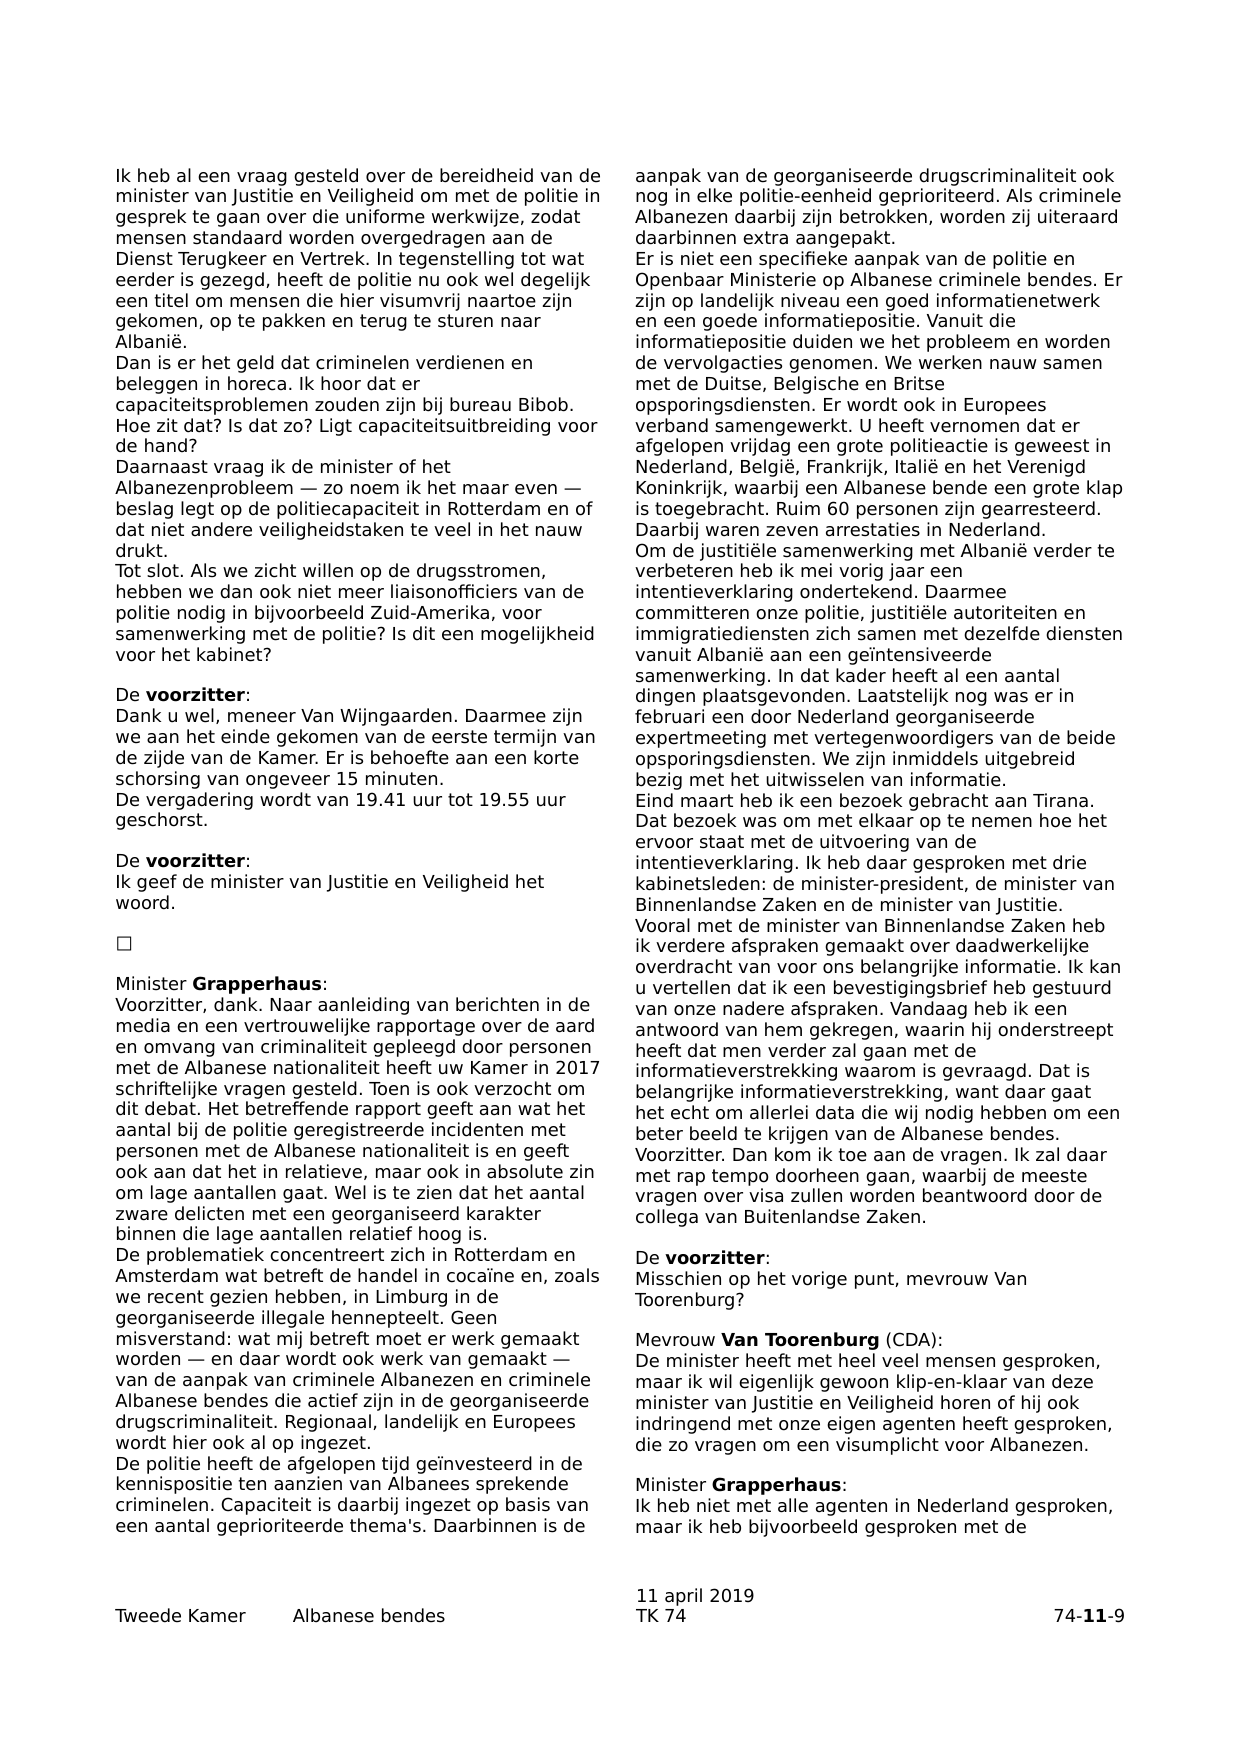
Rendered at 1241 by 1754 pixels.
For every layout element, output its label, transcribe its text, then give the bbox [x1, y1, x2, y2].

text Dan is er het geld dat criminelen verdienen en beleggen in horeca. Ik hoor dat er capaciteitsproblemen zouden zijn bij bureau Bibob. Hoe zit dat? Is dat zo? Ligt capaciteitsuitbreiding voor de hand? [115, 353, 605, 457]
text De voorzitter: [115, 685, 605, 706]
text De voorzitter: [115, 851, 605, 872]
text De minister heeft met heel veel mensen gesproken, maar ik wil eigenlijk gewoon klip-en-klaar van deze minister van Justitie en Veiligheid horen of hij ook indringend met onze eigen agenten heeft gesproken, die zo vragen om een visumplicht voor Albanezen. [635, 1351, 1125, 1455]
text Minister Grapperhaus: [115, 974, 605, 995]
text Voorzitter, dank. Naar aanleiding van berichten in de media en een vertrouwelijke rapportage over de aard en omvang van criminaliteit gepleegd door personen met de Albanese nationaliteit heeft uw Kamer in 2017 schriftelijke vragen gesteld. Toen is ook verzocht om dit debat. Het betreffende rapport geeft aan wat het aantal bij de politie geregistreerde incidenten met personen met de Albanese nationaliteit is en geeft ook aan dat het in relatieve, maar ook in absolute zin om lage aantallen gaat. Wel is te zien dat het aantal zware delicten met een georganiseerd karakter binnen die lage aantallen relatief hoog is. [115, 995, 605, 1245]
text aanpak van de georganiseerde drugscriminaliteit ook nog in elke politie-eenheid geprioriteerd. Als criminele Albanezen daarbij zijn betrokken, worden zij uiteraard daarbinnen extra aangepakt. [635, 165, 1125, 249]
text ⬜ [115, 933, 605, 954]
text De politie heeft de afgelopen tijd geïnvesteerd in de kennispositie ten aanzien van Albanees sprekende criminelen. Capaciteit is daarbij ingezet op basis van een aantal geprioriteerde thema's. Daarbinnen is de [115, 1453, 605, 1537]
text Dank u wel, meneer Van Wijngaarden. Daarmee zijn we aan het einde gekomen van de eerste termijn van de zijde van de Kamer. Er is behoefte aan een korte schorsing van ongeveer 15 minuten. [115, 706, 605, 789]
text Voorzitter. Dan kom ik toe aan de vragen. Ik zal daar met rap tempo doorheen gaan, waarbij de meeste vragen over visa zullen worden beantwoord door de collega van Buitenlandse Zaken. [635, 1144, 1125, 1228]
text De voorzitter: [635, 1248, 1125, 1268]
text Om de justitiële samenwerking met Albanië verder te verbeteren heb ik mei vorig jaar een intentieverklaring ondertekend. Daarmee committeren onze politie, justitiële autoriteiten en immigratiediensten zich samen met dezelfde diensten vanuit Albanië aan een geïntensiveerde samenwerking. In dat kader heeft al een aantal dingen plaatsgevonden. Laatstelijk nog was er in februari een door Nederland georganiseerde expertmeeting met vertegenwoordigers van de beide opsporingsdiensten. We zijn inmiddels uitgebreid bezig met het uitwisselen van informatie. [635, 540, 1125, 790]
text Minister Grapperhaus: [635, 1475, 1125, 1496]
text Eind maart heb ik een bezoek gebracht aan Tirana. Dat bezoek was om met elkaar op te nemen hoe het ervoor staat met de uitvoering van de intentieverklaring. Ik heb daar gesproken met drie kabinetsleden: de minister-president, de minister van Binnenlandse Zaken en de minister van Justitie. Vooral met de minister van Binnenlandse Zaken heb ik verdere afspraken gemaakt over daadwerkelijke overdracht van voor ons belangrijke informatie. Ik kan u vertellen dat ik een bevestigingsbrief heb gestuurd van onze nadere afspraken. Vandaag heb ik een antwoord van hem gekregen, waarin hij onderstreept heeft dat men verder zal gaan met de informatieverstrekking waarom is gevraagd. Dat is belangrijke informatieverstrekking, want daar gaat het echt om allerlei data die wij nodig hebben om een beter beeld te krijgen van de Albanese bendes. [635, 790, 1125, 1144]
text De vergadering wordt van 19.41 uur tot 19.55 uur geschorst. [115, 789, 605, 831]
text De problematiek concentreert zich in Rotterdam en Amsterdam wat betreft de handel in cocaïne en, zoals we recent gezien hebben, in Limburg in de georganiseerde illegale hennepteelt. Geen misverstand: wat mij betreft moet er werk gemaakt worden — en daar wordt ook werk van gemaakt — van de aanpak van criminele Albanezen en criminele Albanese bendes die actief zijn in de georganiseerde drugscriminaliteit. Regionaal, landelijk en Europees wordt hier ook al op ingezet. [115, 1245, 605, 1453]
text Mevrouw Van Toorenburg (CDA): [635, 1330, 1125, 1351]
text Ik geef de minister van Justitie en Veiligheid het woord. [115, 872, 605, 913]
text Er is niet een specifieke aanpak van de politie en Openbaar Ministerie op Albanese criminele bendes. Er zijn op landelijk niveau een goed informatienetwerk en een goede informatiepositie. Vanuit die informatiepositie duiden we het probleem en worden de vervolgacties genomen. We werken nauw samen met de Duitse, Belgische en Britse opsporingsdiensten. Er wordt ook in Europees verband samengewerkt. U heeft vernomen dat er afgelopen vrijdag een grote politieactie is geweest in Nederland, België, Frankrijk, Italië en het Verenigd Koninkrijk, waarbij een Albanese bende een grote klap is toegebracht. Ruim 60 personen zijn gearresteerd. Daarbij waren zeven arrestaties in Nederland. [635, 249, 1125, 540]
text Tot slot. Als we zicht willen op de drugsstromen, hebben we dan ook niet meer liaisonofficiers van de politie nodig in bijvoorbeeld Zuid-Amerika, voor samenwerking met de politie? Is dit een mogelijkheid voor het kabinet? [115, 561, 605, 665]
text Misschien op het vorige punt, mevrouw Van Toorenburg? [635, 1268, 1125, 1310]
text Daarnaast vraag ik de minister of het Albanezenprobleem — zo noem ik het maar even — beslag legt op de politiecapaciteit in Rotterdam en of dat niet andere veiligheidstaken te veel in het nauw drukt. [115, 457, 605, 561]
text Ik heb al een vraag gesteld over de bereidheid van de minister van Justitie en Veiligheid om met de politie in gesprek te gaan over die uniforme werkwijze, zodat mensen standaard worden overgedragen aan de Dienst Terugkeer en Vertrek. In tegenstelling tot wat eerder is gezegd, heeft de politie nu ook wel degelijk een titel om mensen die hier visumvrij naartoe zijn gekomen, op te pakken en terug te sturen naar Albanië. [115, 165, 605, 353]
text Ik heb niet met alle agenten in Nederland gesproken, maar ik heb bijvoorbeeld gesproken met de [635, 1496, 1125, 1537]
